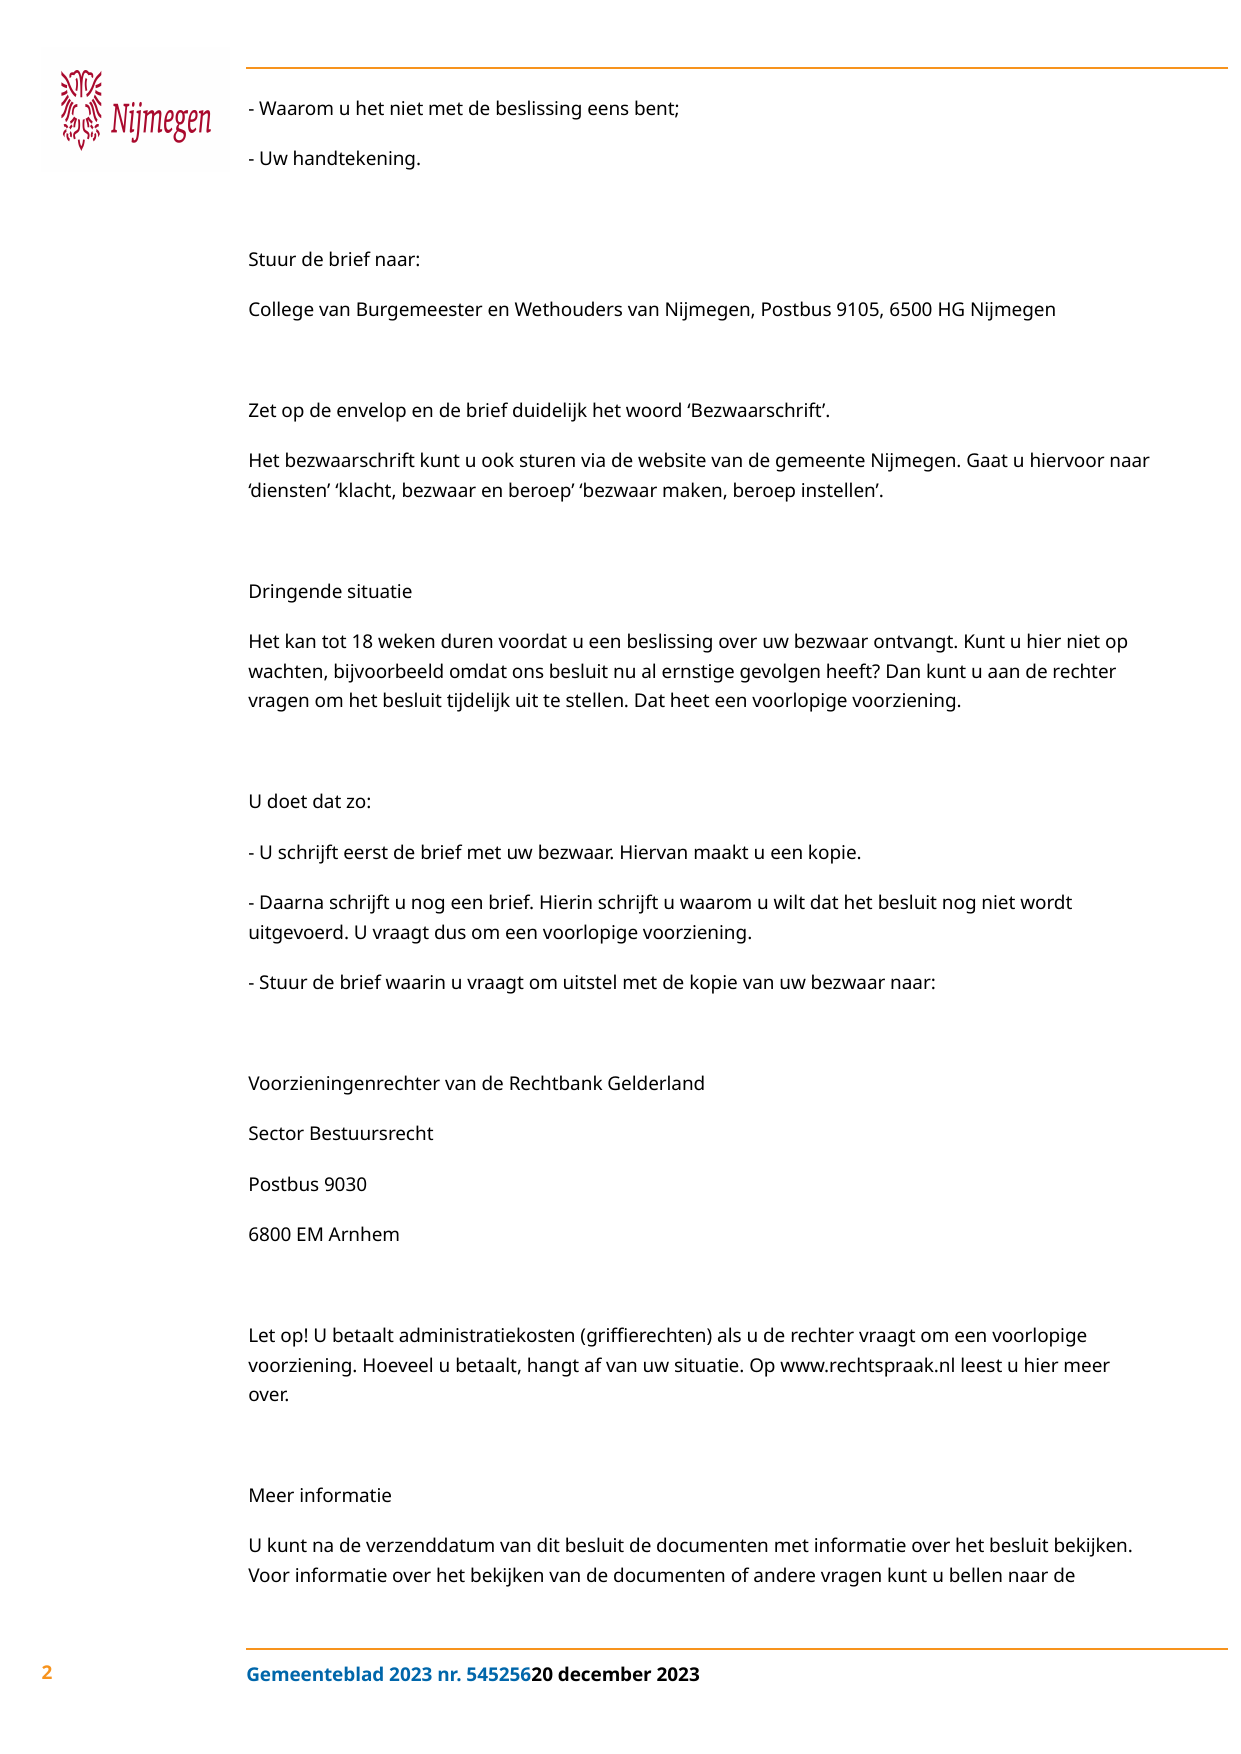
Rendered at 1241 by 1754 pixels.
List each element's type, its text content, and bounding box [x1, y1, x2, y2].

text Het kan tot 18 weken duren voordat u een beslissing over uw bezwaar ontvangt. Kunt u hier niet op wachten, bijvoorbeeld omdat ons besluit nu al ernstige gevolgen heeft? Dan kunt u aan de rechter vragen om het besluit tijdelijk uit te stellen. Dat heet een voorlopige voorziening. [248, 628, 1152, 713]
text Dringende situatie [248, 578, 1152, 604]
text Stuur de brief naar: [248, 246, 1152, 272]
text 6800 EM Arnhem [248, 1221, 1152, 1247]
text Sector Bestuursrecht [248, 1121, 1152, 1146]
text U doet dat zo: [248, 788, 1152, 814]
text - U schrijft eerst de brief met uw bezwaar. Hiervan maakt u een kopie. [248, 839, 1152, 865]
text Het bezwaarschrift kunt u ook sturen via de website van de gemeente Nijmegen. Gaat u hiervoor naar ‘diensten’ ‘klacht, bezwaar en beroep’ ‘bezwaar maken, beroep instellen’. [248, 448, 1152, 503]
picture [41, 47, 231, 172]
text Meer informatie [248, 1482, 1152, 1508]
text Zet op de envelop en de brief duidelijk het woord ‘Bezwaarschrift’. [248, 397, 1152, 423]
text Voorzieningenrechter van de Rechtbank Gelderland [248, 1070, 1152, 1096]
text College van Burgemeester en Wethouders van Nijmegen, Postbus 9105, 6500 HG Nijmegen [248, 296, 1152, 322]
text - Stuur de brief waarin u vraagt om uitstel met de kopie van uw bezwaar naar: [248, 969, 1152, 995]
text Let op! U betaalt administratiekosten (griffierechten) als u de rechter vraagt om een voorlopige voorziening. Hoeveel u betaalt, hangt af van uw situatie. Op www.rechtspraak.nl leest u hier meer over. [248, 1322, 1152, 1407]
text - Waarom u het niet met de beslissing eens bent; [248, 95, 1152, 121]
text - Daarna schrijft u nog een brief. Hierin schrijft u waarom u wilt dat het besluit nog niet wordt uitgevoerd. U vraagt dus om een voorlopige voorziening. [248, 889, 1152, 945]
text - Uw handtekening. [248, 145, 1152, 171]
text U kunt na de verzenddatum van dit besluit de documenten met informatie over het besluit bekijken. Voor informatie over het bekijken van de documenten of andere vragen kunt u bellen naar de [248, 1533, 1152, 1588]
text Postbus 9030 [248, 1171, 1152, 1197]
